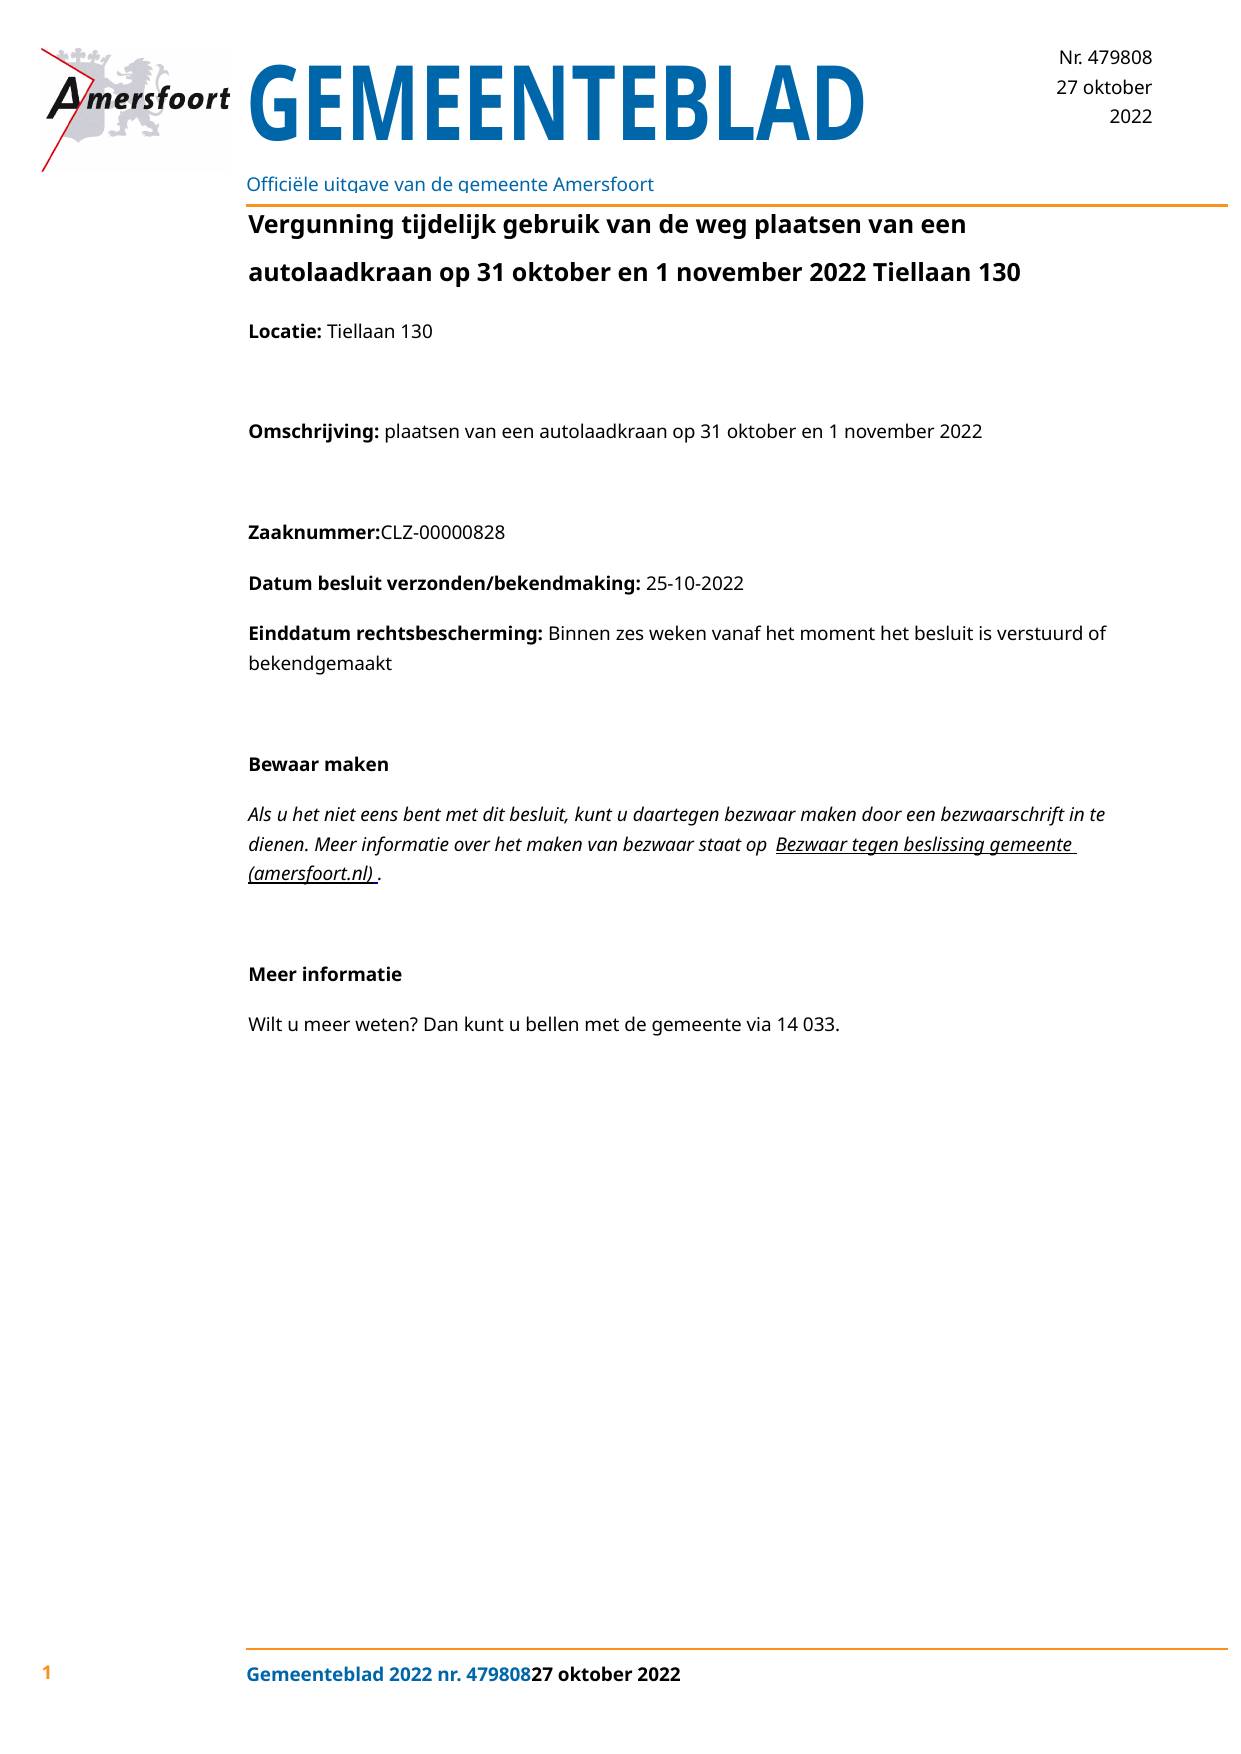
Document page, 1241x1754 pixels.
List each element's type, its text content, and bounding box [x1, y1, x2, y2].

text Datum besluit verzonden/bekendmaking: 25-10-2022 [248, 570, 1152, 596]
text Omschrijving: plaatsen van een autolaadkraan op 31 oktober en 1 november 2022 [248, 419, 1152, 444]
text Wilt u meer weten? Dan kunt u bellen met de gemeente via 14 033. [248, 1012, 1152, 1037]
text Zaaknummer:CLZ-00000828 [248, 519, 1152, 545]
text Als u het niet eens bent met dit besluit, kunt u daartegen bezwaar maken door een bezwaarschrift in te dienen. Meer informatie over het maken van bezwaar staat op Bezwaar tegen beslissing gemeente (amersfoort.nl) . [248, 801, 1152, 886]
text Meer informatie [248, 961, 1152, 987]
text Vergunning tijdelijk gebruik van de weg plaatsen van een autolaadkraan op 31 oktober en 1 november 2022 Tiellaan 130 [248, 207, 1152, 288]
text Bewaar maken [248, 751, 1152, 777]
text Locatie: Tiellaan 130 [248, 318, 1152, 344]
picture [41, 47, 231, 172]
text Einddatum rechtsbescherming: Binnen zes weken vanaf het moment het besluit is verstuurd of bekendgemaakt [248, 620, 1152, 676]
